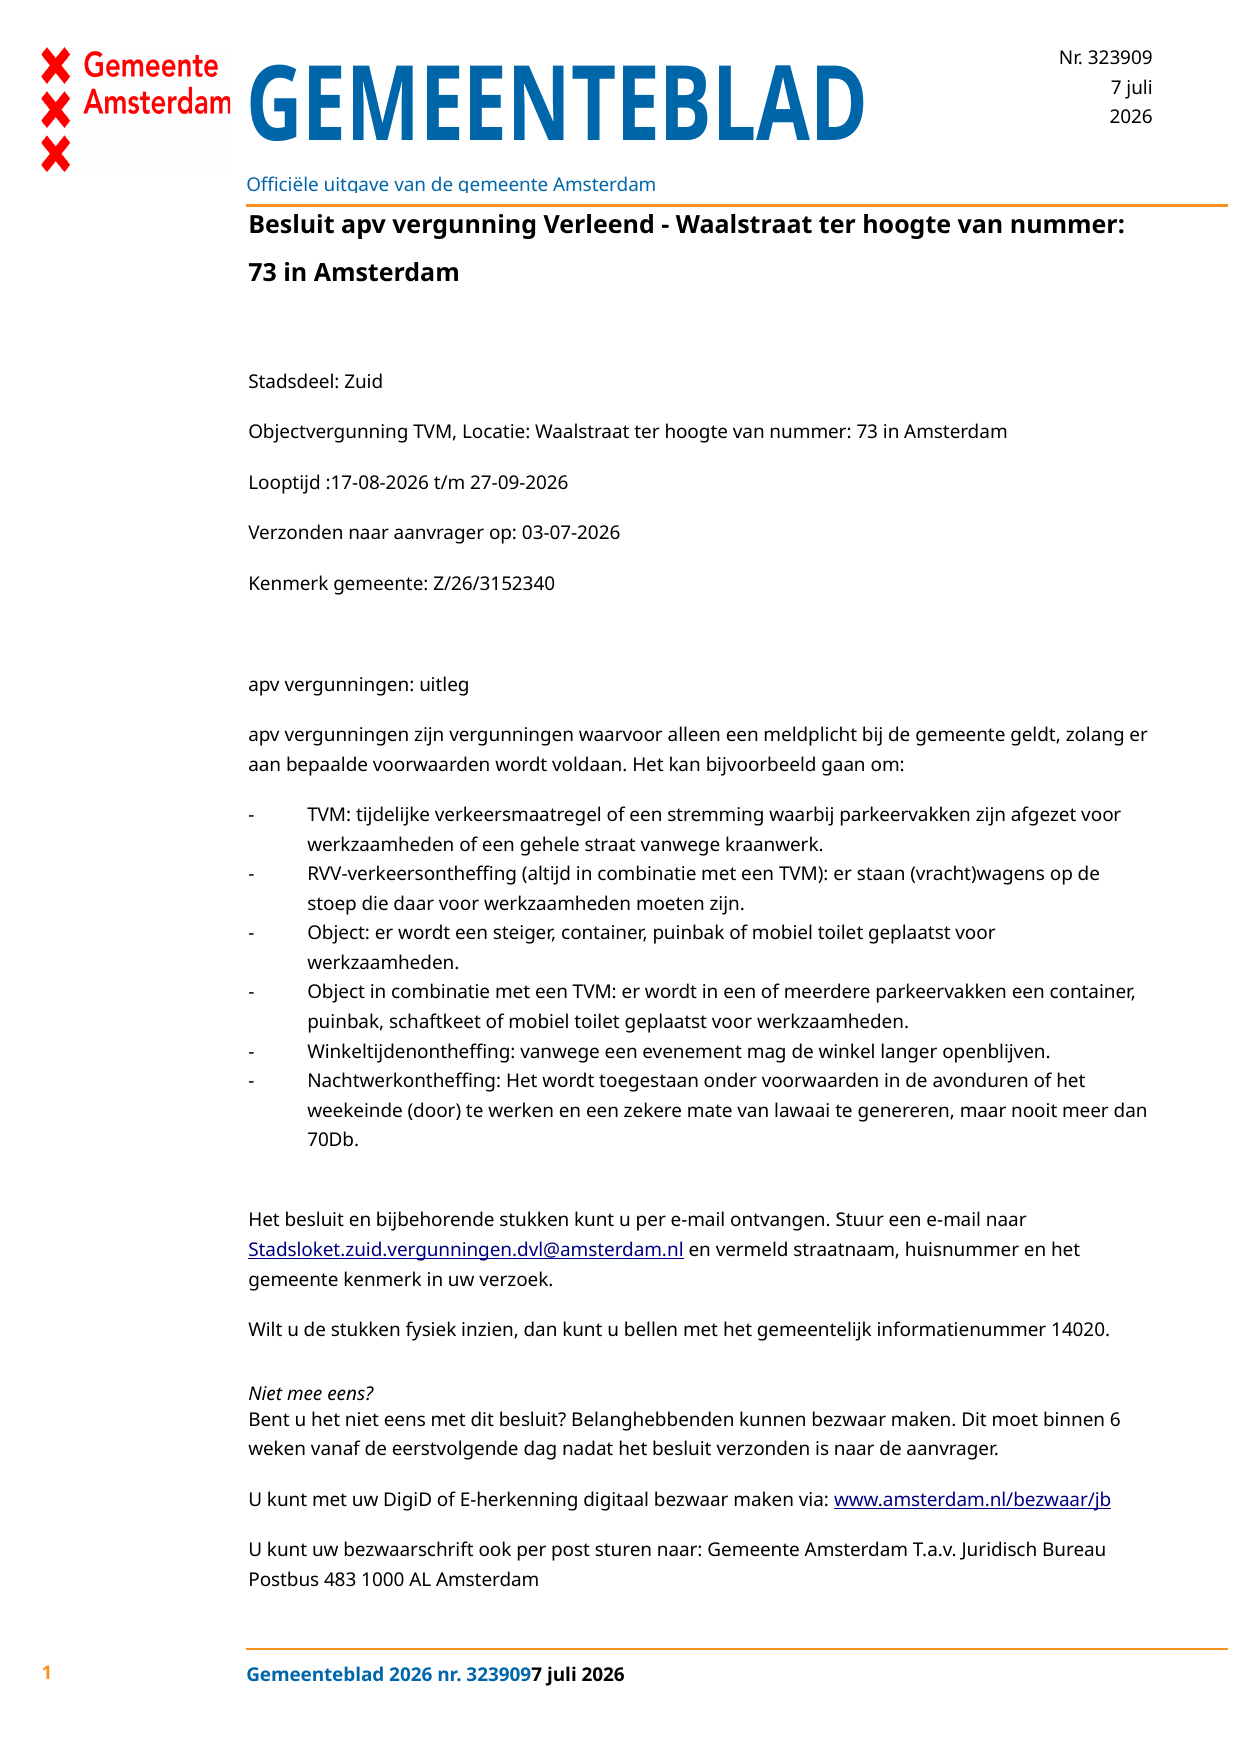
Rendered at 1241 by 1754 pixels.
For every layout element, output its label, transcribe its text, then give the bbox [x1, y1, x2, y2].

list TVM: tijdelijke verkeersmaatregel of een stremming waarbij parkeervakken zijn afgezet voor werkzaamheden of een gehele straat vanwege kraanwerk. [248, 801, 1152, 857]
text Looptijd :17-08-2026 t/m 27-09-2026 [248, 469, 1152, 495]
list Object: er wordt een steiger, container, puinbak of mobiel toilet geplaatst voor werkzaamheden. [248, 919, 1152, 975]
list RVV-verkeersontheffing (altijd in combinatie met een TVM): er staan (vracht)wagens op de stoep die daar voor werkzaamheden moeten zijn. [248, 860, 1152, 916]
text Kenmerk gemeente: Z/26/3152340 [248, 570, 1152, 596]
text Objectvergunning TVM, Locatie: Waalstraat ter hoogte van nummer: 73 in Amsterdam [248, 419, 1152, 444]
text Bent u het niet eens met dit besluit? Belanghebbenden kunnen bezwaar maken. Dit moet binnen 6 weken vanaf de eerstvolgende dag nadat het besluit verzonden is naar de aanvrager. [248, 1406, 1152, 1461]
picture [41, 47, 231, 172]
list Nachtwerkontheffing: Het wordt toegestaan onder voorwaarden in de avonduren of het weekeinde (door) te werken en een zekere mate van lawaai te genereren, maar nooit meer dan 70Db. [248, 1067, 1152, 1152]
text Stadsdeel: Zuid [248, 368, 1152, 394]
list Object in combinatie met een TVM: er wordt in een of meerdere parkeervakken een container, puinbak, schaftkeet of mobiel toilet geplaatst voor werkzaamheden. [248, 979, 1152, 1034]
text Besluit apv vergunning Verleend - Waalstraat ter hoogte van nummer: 73 in Amsterdam [248, 207, 1152, 288]
text apv vergunningen zijn vergunningen waarvoor alleen een meldplicht bij de gemeente geldt, zolang er aan bepaalde voorwaarden wordt voldaan. Het kan bijvoorbeeld gaan om: [248, 721, 1152, 777]
text U kunt uw bezwaarschrift ook per post sturen naar: Gemeente Amsterdam T.a.v. Juridisch Bureau Postbus 483 1000 AL Amsterdam [248, 1536, 1152, 1592]
text Het besluit en bijbehorende stukken kunt u per e-mail ontvangen. Stuur een e-mail naar Stadsloket.zuid.vergunningen.dvl@amsterdam.nl en vermeld straatnaam, huisnummer en het gemeente kenmerk in uw verzoek. [248, 1207, 1152, 1292]
text Verzonden naar aanvrager op: 03-07-2026 [248, 519, 1152, 545]
text U kunt met uw DigiD of E-herkenning digitaal bezwaar maken via: www.amsterdam.nl/bezwaar/jb [248, 1486, 1152, 1512]
list Winkeltijdenontheffing: vanwege een evenement mag de winkel langer openblijven. [248, 1038, 1152, 1064]
text Niet mee eens? [248, 1380, 1152, 1406]
text apv vergunningen: uitleg [248, 671, 1152, 697]
text Wilt u de stukken fysiek inzien, dan kunt u bellen met het gemeentelijk informatienummer 14020. [248, 1316, 1152, 1342]
